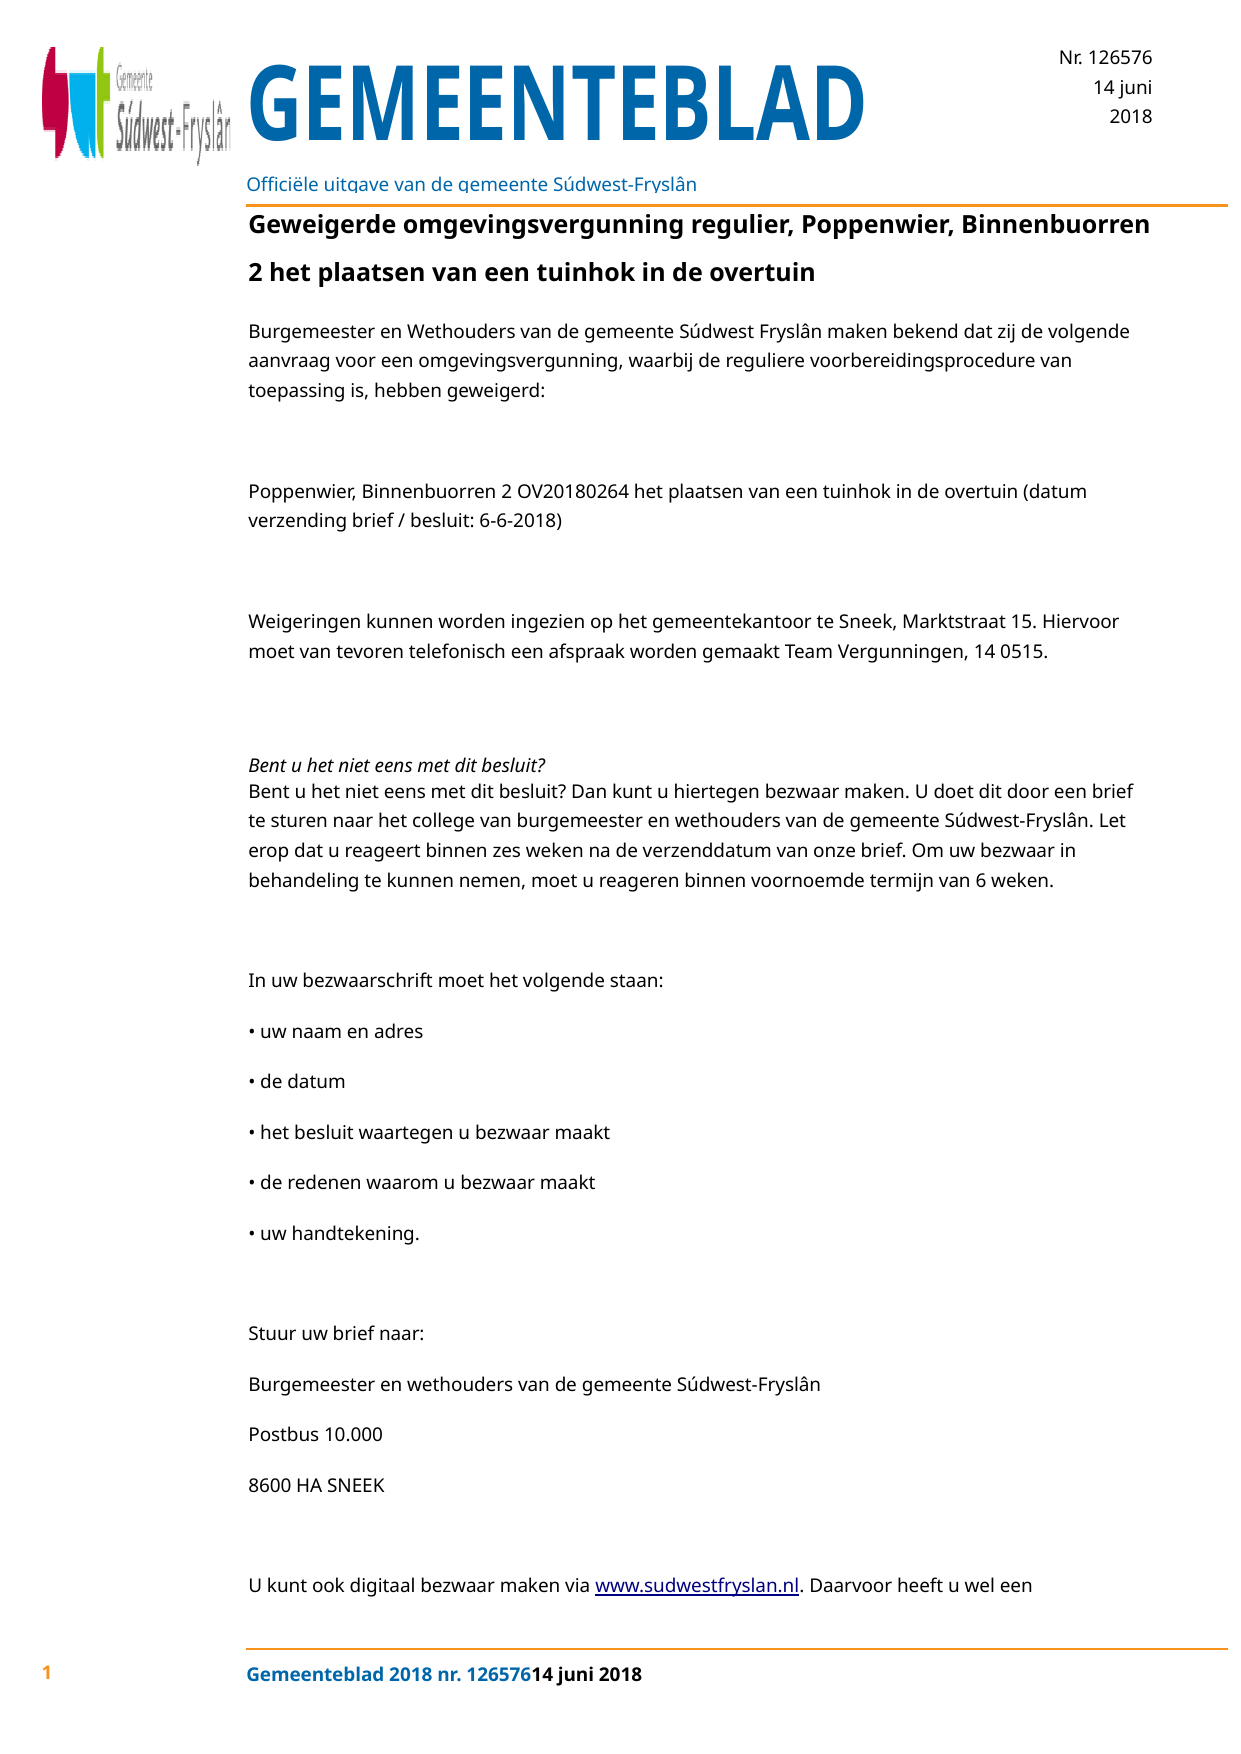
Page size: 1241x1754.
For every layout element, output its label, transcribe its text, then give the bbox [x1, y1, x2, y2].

text Stuur uw brief naar: [248, 1321, 1152, 1346]
text • uw naam en adres [248, 1018, 1152, 1044]
text Burgemeester en wethouders van de gemeente Súdwest-Fryslân [248, 1371, 1152, 1397]
text • het besluit waartegen u bezwaar maakt [248, 1119, 1152, 1144]
text • uw handtekening. [248, 1220, 1152, 1245]
text Bent u het niet eens met dit besluit? [248, 752, 1152, 778]
text • de datum [248, 1068, 1152, 1094]
picture [41, 47, 231, 172]
text Geweigerde omgevingsvergunning regulier, Poppenwier, Binnenbuorren 2 het plaatsen van een tuinhok in de overtuin [248, 207, 1152, 288]
text Bent u het niet eens met dit besluit? Dan kunt u hiertegen bezwaar maken. U doet dit door een brief te sturen naar het college van burgemeester en wethouders van de gemeente Súdwest-Fryslân. Let erop dat u reageert binnen zes weken na de verzenddatum van onze brief. Om uw bezwaar in behandeling te kunnen nemen, moet u reageren binnen voornoemde termijn van 6 weken. [248, 778, 1152, 892]
text Weigeringen kunnen worden ingezien op het gemeentekantoor te Sneek, Marktstraat 15. Hiervoor moet van tevoren telefonisch een afspraak worden gemaakt Team Vergunningen, 14 0515. [248, 608, 1152, 664]
text Burgemeester en Wethouders van de gemeente Súdwest Fryslân maken bekend dat zij de volgende aanvraag voor een omgevingsvergunning, waarbij de reguliere voorbereidingsprocedure van toepassing is, hebben geweigerd: [248, 318, 1152, 403]
text Postbus 10.000 [248, 1421, 1152, 1447]
text • de redenen waarom u bezwaar maakt [248, 1169, 1152, 1195]
text Poppenwier, Binnenbuorren 2 OV20180264 het plaatsen van een tuinhok in de overtuin (datum verzending brief / besluit: 6-6-2018) [248, 478, 1152, 533]
text 8600 HA SNEEK [248, 1472, 1152, 1497]
text In uw bezwaarschrift moet het volgende staan: [248, 968, 1152, 993]
text U kunt ook digitaal bezwaar maken via www.sudwestfryslan.nl. Daarvoor heeft u wel een [248, 1573, 1152, 1598]
